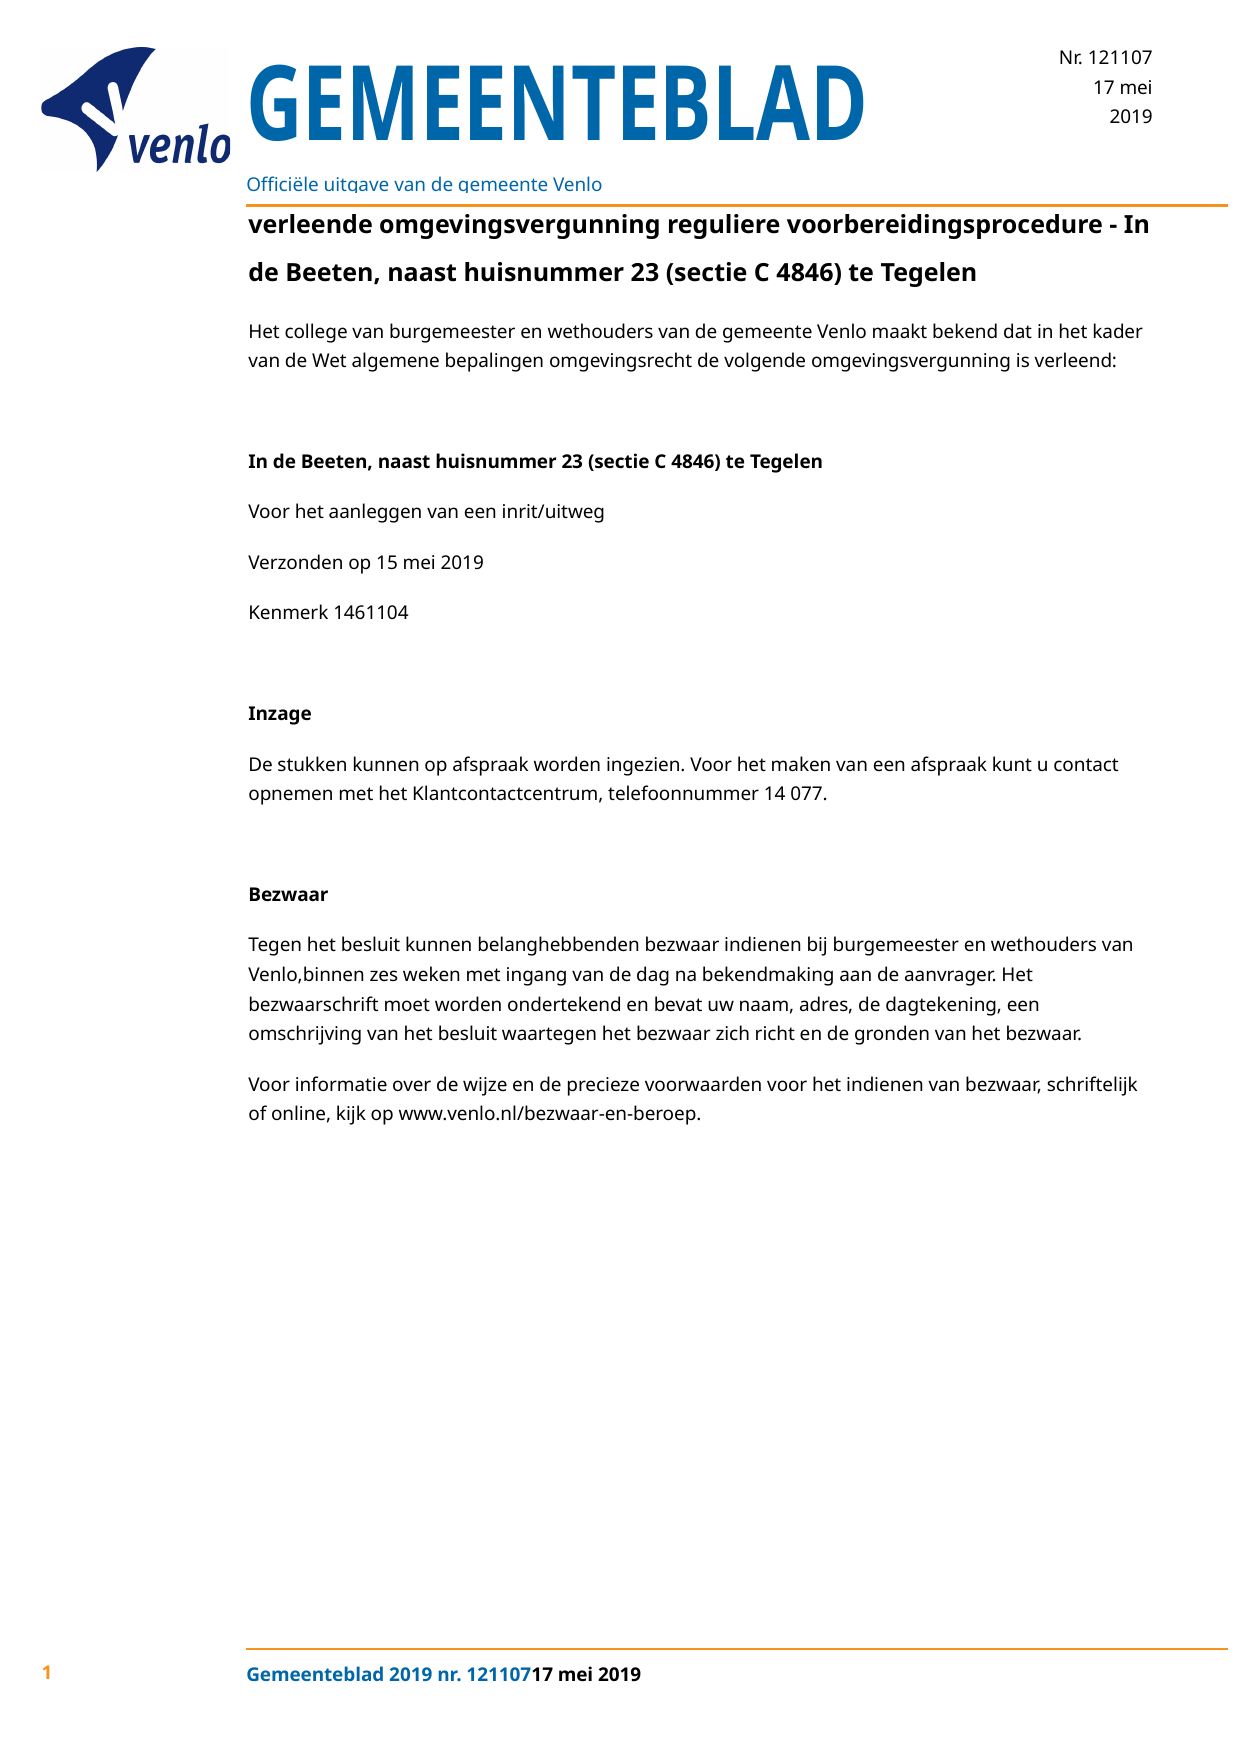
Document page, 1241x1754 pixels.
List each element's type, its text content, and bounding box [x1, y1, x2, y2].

text Tegen het besluit kunnen belanghebbenden bezwaar indienen bij burgemeester en wethouders van Venlo,binnen zes weken met ingang van de dag na bekendmaking aan de aanvrager. Het bezwaarschrift moet worden ondertekend en bevat uw naam, adres, de dagtekening, een omschrijving van het besluit waartegen het bezwaar zich richt en de gronden van het bezwaar. [248, 932, 1152, 1046]
text In de Beeten, naast huisnummer 23 (sectie C 4846) te Tegelen [248, 448, 1152, 474]
text Voor het aanleggen van een inrit/uitweg [248, 499, 1152, 524]
text Verzonden op 15 mei 2019 [248, 549, 1152, 575]
text Inzage [248, 700, 1152, 726]
text De stukken kunnen op afspraak worden ingezien. Voor het maken van een afspraak kunt u contact opnemen met het Klantcontactcentrum, telefoonnummer 14 077. [248, 751, 1152, 806]
text verleende omgevingsvergunning reguliere voorbereidingsprocedure - In de Beeten, naast huisnummer 23 (sectie C 4846) te Tegelen [248, 207, 1152, 288]
text Kenmerk 1461104 [248, 599, 1152, 625]
text Bezwaar [248, 881, 1152, 907]
text Het college van burgemeester en wethouders van de gemeente Venlo maakt bekend dat in het kader van de Wet algemene bepalingen omgevingsrecht de volgende omgevingsvergunning is verleend: [248, 318, 1152, 373]
picture [41, 47, 231, 172]
text Voor informatie over de wijze en de precieze voorwaarden voor het indienen van bezwaar, schriftelijk of online, kijk op www.venlo.nl/bezwaar-en-beroep. [248, 1071, 1152, 1126]
